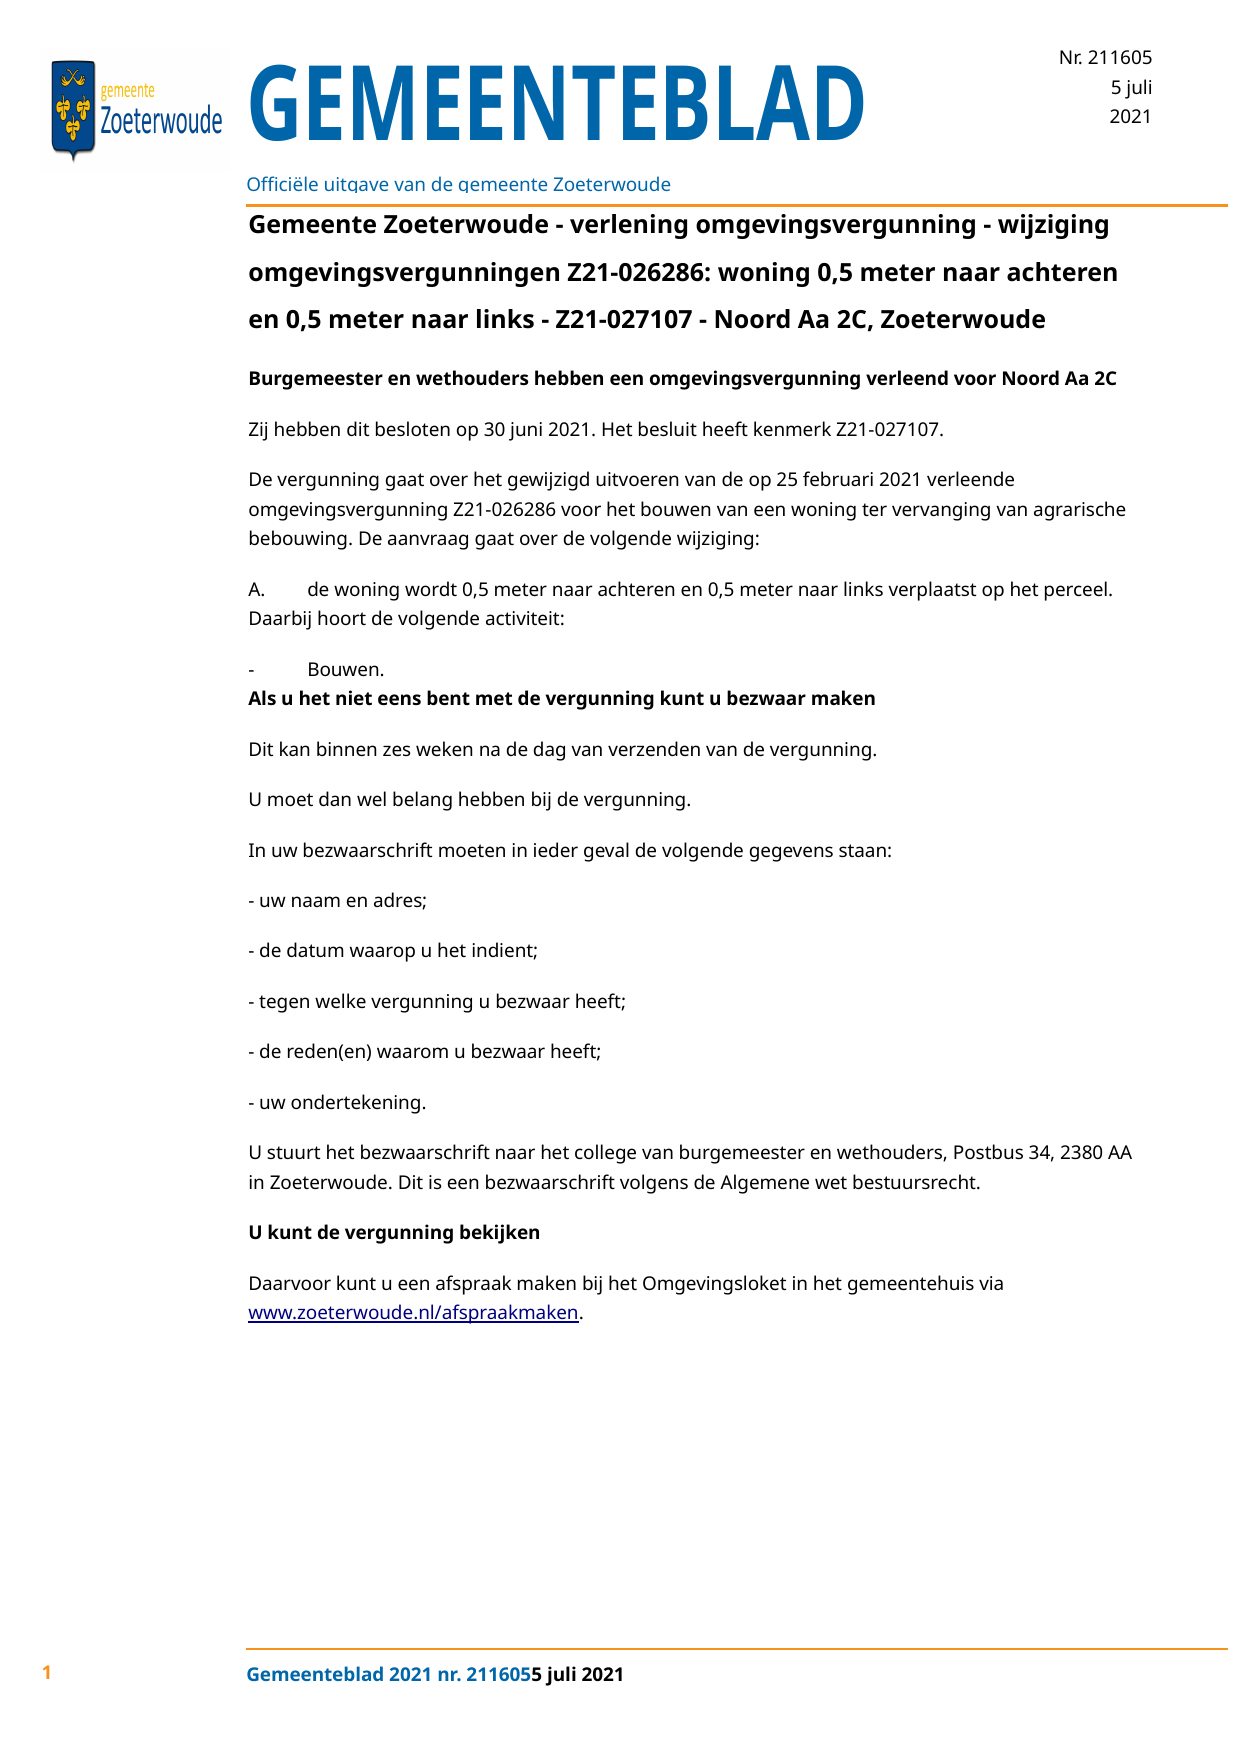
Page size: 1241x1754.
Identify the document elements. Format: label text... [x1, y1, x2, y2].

text U stuurt het bezwaarschrift naar het college van burgemeester en wethouders, Postbus 34, 2380 AA in Zoeterwoude. Dit is een bezwaarschrift volgens de Algemene wet bestuursrecht. [248, 1139, 1152, 1194]
text Dit kan binnen zes weken na de dag van verzenden van de vergunning. [248, 736, 1152, 762]
text U kunt de vergunning bekijken [248, 1219, 1152, 1245]
text - de datum waarop u het indient; [248, 938, 1152, 963]
text - uw ondertekening. [248, 1089, 1152, 1114]
text Burgemeester en wethouders hebben een omgevingsvergunning verleend voor Noord Aa 2C [248, 366, 1152, 391]
text Zij hebben dit besloten op 30 juni 2021. Het besluit heeft kenmerk Z21-027107. [248, 416, 1152, 442]
text - tegen welke vergunning u bezwaar heeft; [248, 988, 1152, 1014]
text Gemeente Zoeterwoude - verlening omgevingsvergunning - wijziging omgevingsvergunningen Z21-026286: woning 0,5 meter naar achteren en 0,5 meter naar links - Z21-027107 - Noord Aa 2C, Zoeterwoude [248, 207, 1152, 336]
text In uw bezwaarschrift moeten in ieder geval de volgende gegevens staan: [248, 837, 1152, 862]
text Daarvoor kunt u een afspraak maken bij het Omgevingsloket in het gemeentehuis via www.zoeterwoude.nl/afspraakmaken. [248, 1270, 1152, 1325]
list Bouwen. [248, 656, 1152, 682]
text De vergunning gaat over het gewijzigd uitvoeren van de op 25 februari 2021 verleende omgevingsvergunning Z21-026286 voor het bouwen van een woning ter vervanging van agrarische bebouwing. De aanvraag gaat over de volgende wijziging: [248, 466, 1152, 551]
text Daarbij hoort de volgende activiteit: [248, 606, 1152, 631]
list de woning wordt 0,5 meter naar achteren en 0,5 meter naar links verplaatst op het perceel. [248, 576, 1152, 602]
text - uw naam en adres; [248, 887, 1152, 913]
picture [41, 47, 231, 172]
text U moet dan wel belang hebben bij de vergunning. [248, 786, 1152, 812]
text Als u het niet eens bent met de vergunning kunt u bezwaar maken [248, 686, 1152, 711]
text - de reden(en) waarom u bezwaar heeft; [248, 1038, 1152, 1064]
